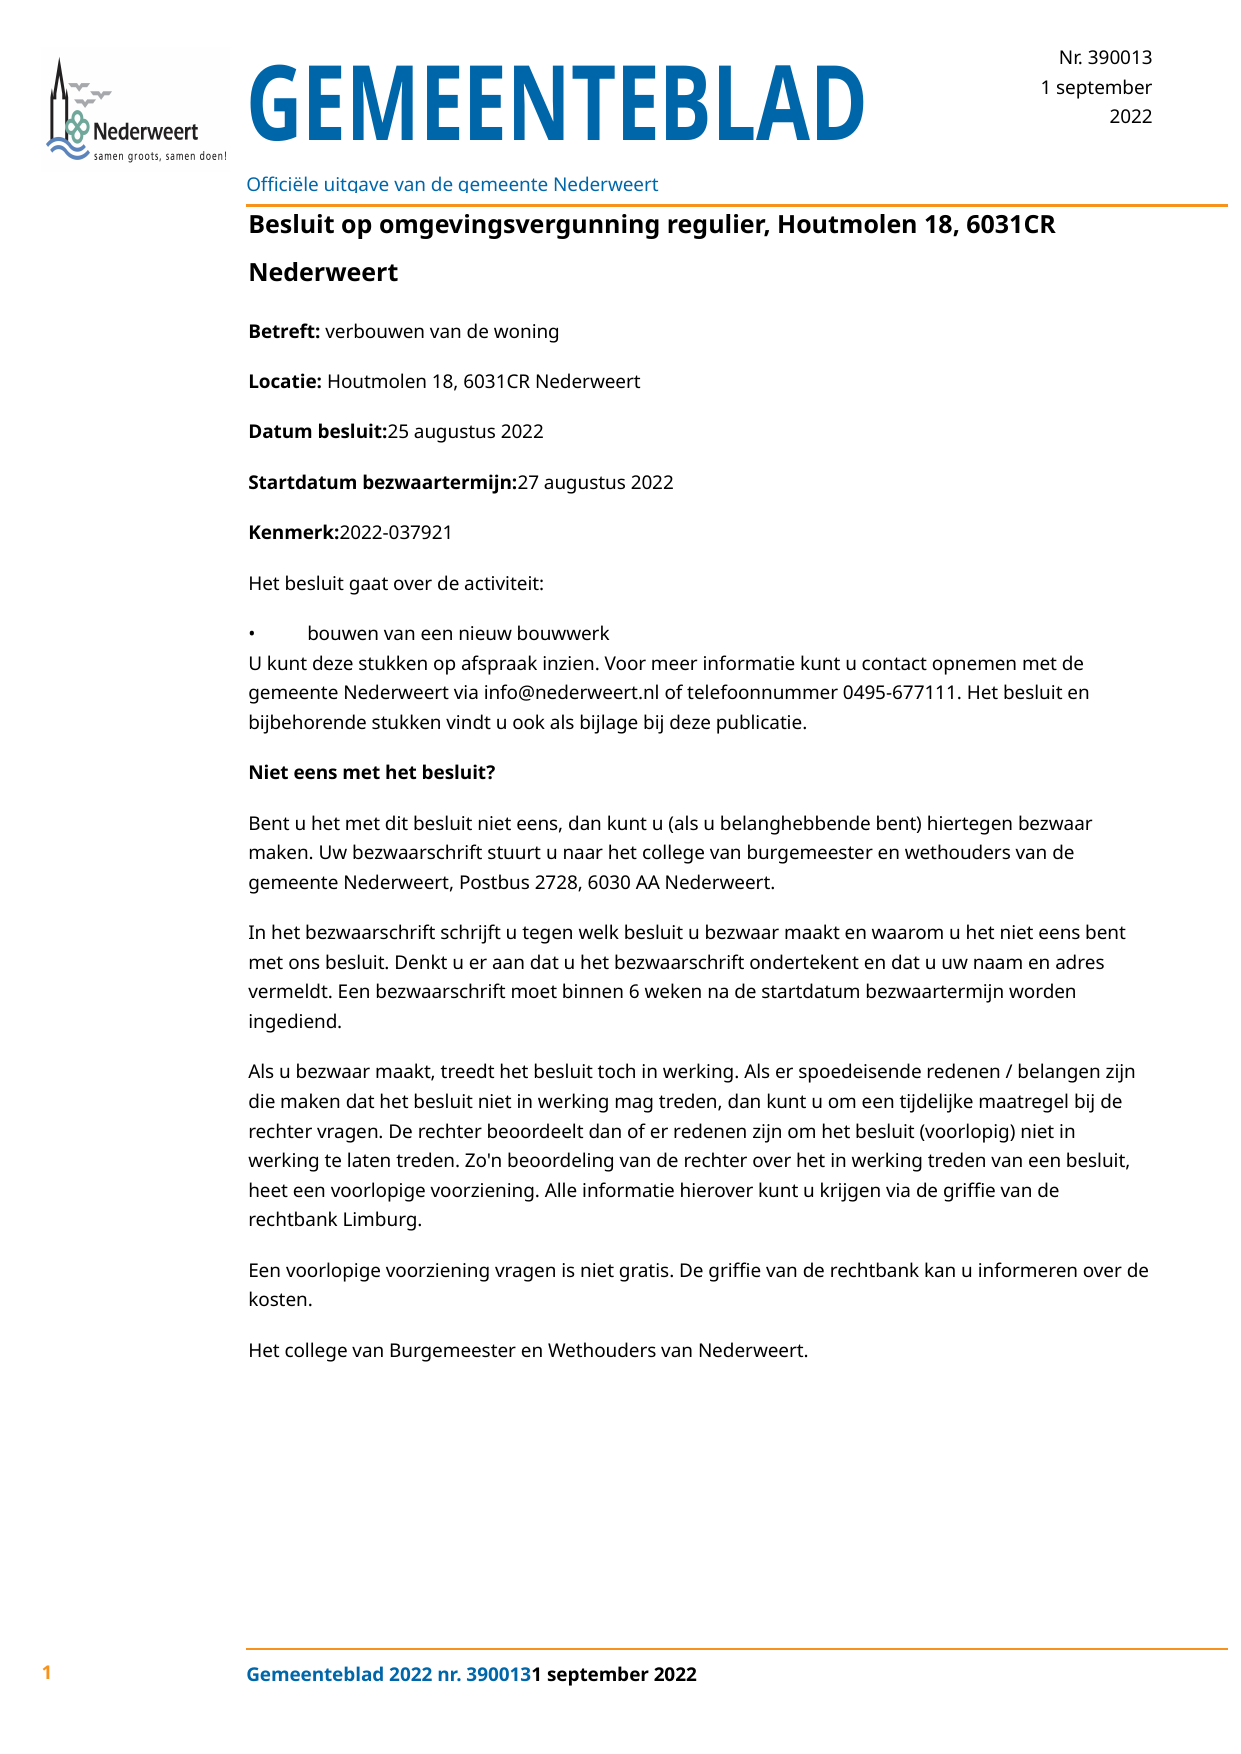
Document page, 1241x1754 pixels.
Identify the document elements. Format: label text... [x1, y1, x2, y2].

text Kenmerk:2022-037921 [248, 519, 1152, 545]
text Bent u het met dit besluit niet eens, dan kunt u (als u belanghebbende bent) hiertegen bezwaar maken. Uw bezwaarschrift stuurt u naar het college van burgemeester en wethouders van de gemeente Nederweert, Postbus 2728, 6030 AA Nederweert. [248, 810, 1152, 895]
text Startdatum bezwaartermijn:27 augustus 2022 [248, 469, 1152, 495]
text In het bezwaarschrift schrijft u tegen welk besluit u bezwaar maakt en waarom u het niet eens bent met ons besluit. Denkt u er aan dat u het bezwaarschrift ondertekent en dat u uw naam en adres vermeldt. Een bezwaarschrift moet binnen 6 weken na de startdatum bezwaartermijn worden ingediend. [248, 919, 1152, 1034]
text Het college van Burgemeester en Wethouders van Nederweert. [248, 1337, 1152, 1363]
text Het besluit gaat over de activiteit: [248, 570, 1152, 596]
text Als u bezwaar maakt, treedt het besluit toch in werking. Als er spoedeisende redenen / belangen zijn die maken dat het besluit niet in werking mag treden, dan kunt u om een tijdelijke maatregel bij de rechter vragen. De rechter beoordeelt dan of er redenen zijn om het besluit (voorlopig) niet in werking te laten treden. Zo'n beoordeling van de rechter over het in werking treden van een besluit, heet een voorlopige voorziening. Alle informatie hierover kunt u krijgen via de griffie van de rechtbank Limburg. [248, 1059, 1152, 1232]
text Besluit op omgevingsvergunning regulier, Houtmolen 18, 6031CR Nederweert [248, 207, 1152, 288]
text Betreft: verbouwen van de woning [248, 318, 1152, 344]
text U kunt deze stukken op afspraak inzien. Voor meer informatie kunt u contact opnemen met de gemeente Nederweert via info@nederweert.nl of telefoonnummer 0495-677111. Het besluit en bijbehorende stukken vindt u ook als bijlage bij deze publicatie. [248, 650, 1152, 735]
text Locatie: Houtmolen 18, 6031CR Nederweert [248, 368, 1152, 394]
text Een voorlopige voorziening vragen is niet gratis. De griffie van de rechtbank kan u informeren over de kosten. [248, 1257, 1152, 1312]
picture [41, 47, 231, 172]
list bouwen van een nieuw bouwwerk [248, 620, 1152, 646]
text Datum besluit:25 augustus 2022 [248, 419, 1152, 444]
text Niet eens met het besluit? [248, 759, 1152, 785]
